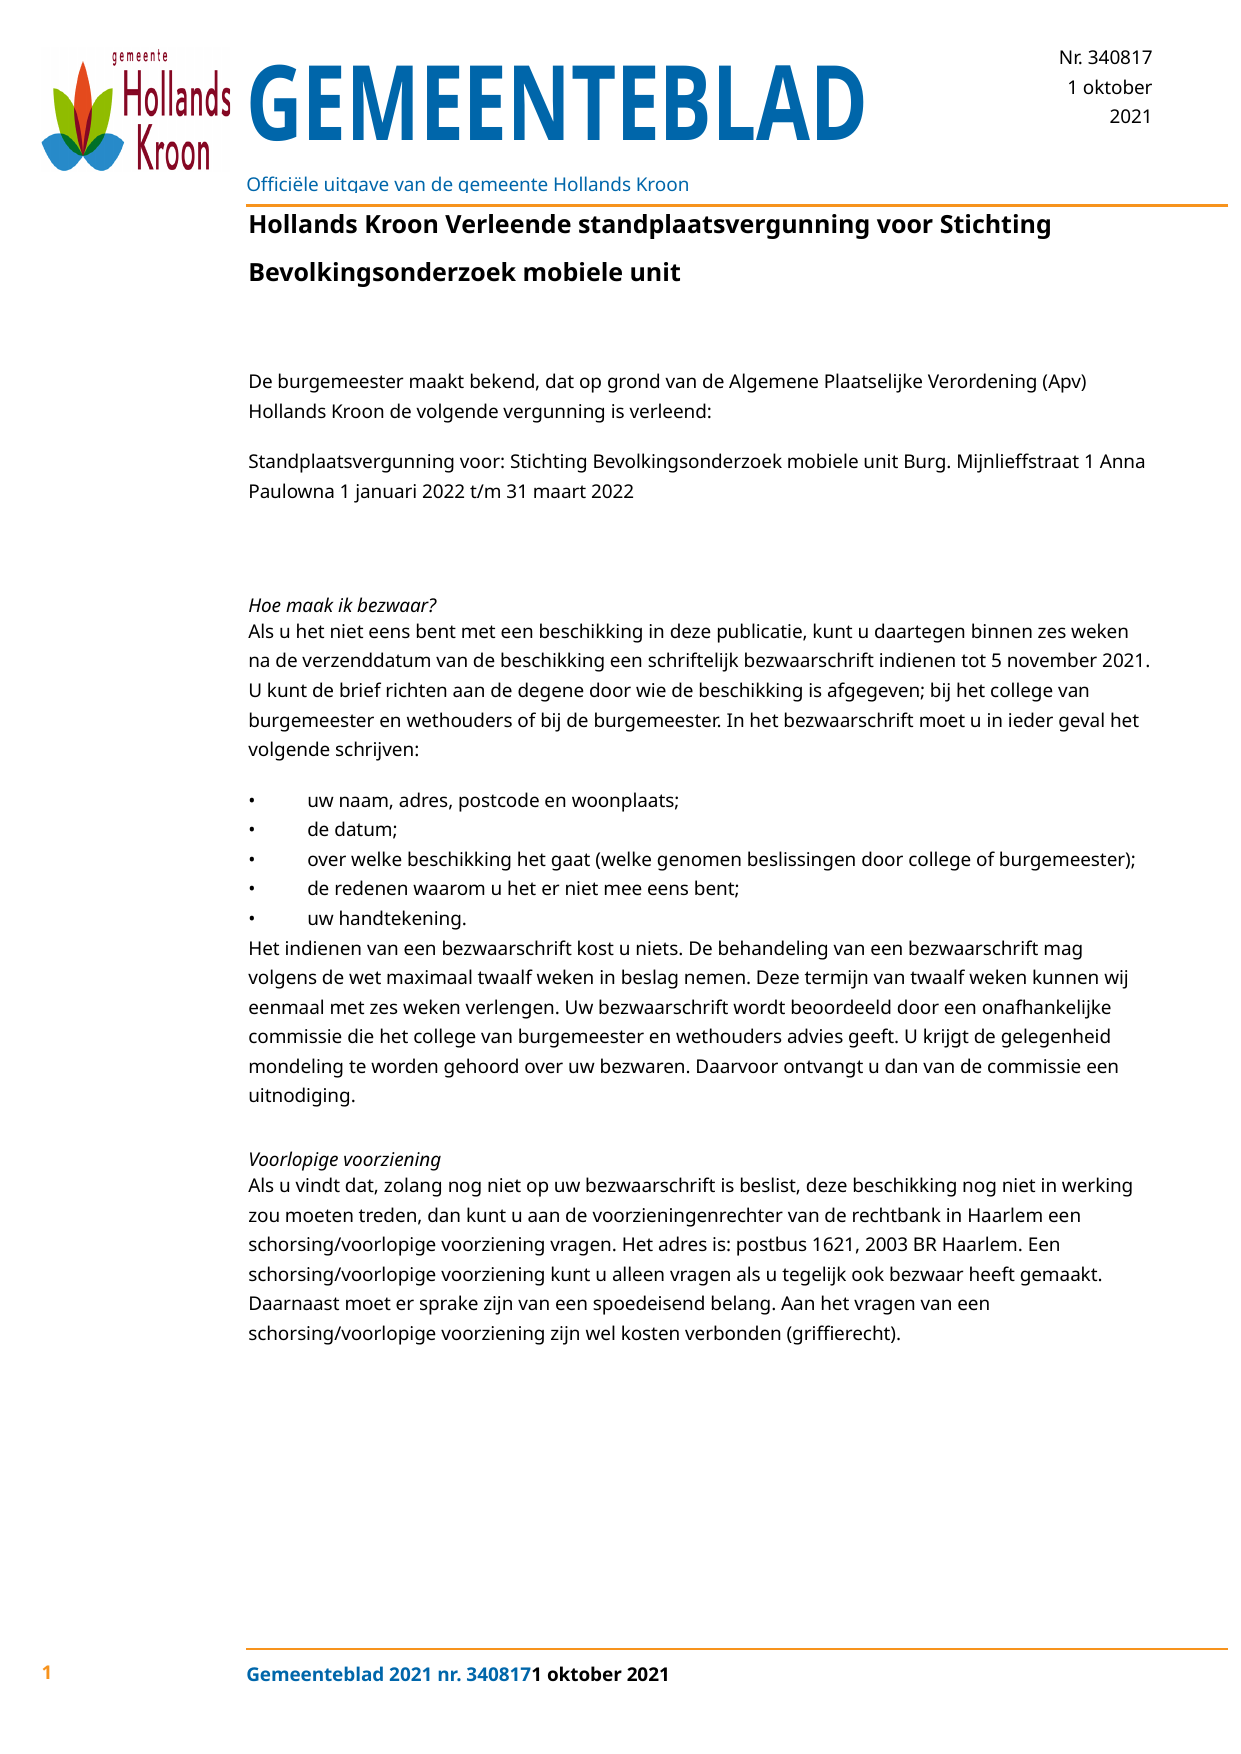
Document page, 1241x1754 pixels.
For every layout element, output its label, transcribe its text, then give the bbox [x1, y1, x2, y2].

list de datum; [248, 816, 1152, 842]
text Hoe maak ik bezwaar? [248, 592, 1152, 618]
list de redenen waarom u het er niet mee eens bent; [248, 876, 1152, 901]
text Standplaatsvergunning voor: Stichting Bevolkingsonderzoek mobiele unit Burg. Mijnlieffstraat 1 Anna Paulowna 1 januari 2022 t/m 31 maart 2022 [248, 448, 1152, 504]
text Het indienen van een bezwaarschrift kost u niets. De behandeling van een bezwaarschrift mag volgens de wet maximaal twaalf weken in beslag nemen. Deze termijn van twaalf weken kunnen wij eenmaal met zes weken verlengen. Uw bezwaarschrift wordt beoordeeld door een onafhankelijke commissie die het college van burgemeester en wethouders advies geeft. U krijgt de gelegenheid mondeling te worden gehoord over uw bezwaren. Daarvoor ontvangt u dan van de commissie een uitnodiging. [248, 935, 1152, 1108]
picture [41, 47, 231, 172]
text De burgemeester maakt bekend, dat op grond van de Algemene Plaatselijke Verordening (Apv) Hollands Kroon de volgende vergunning is verleend: [248, 368, 1152, 424]
list uw handtekening. [248, 905, 1152, 931]
list over welke beschikking het gaat (welke genomen beslissingen door college of burgemeester); [248, 846, 1152, 872]
text Als u het niet eens bent met een beschikking in deze publicatie, kunt u daartegen binnen zes weken na de verzenddatum van de beschikking een schriftelijk bezwaarschrift indienen tot 5 november 2021. U kunt de brief richten aan de degene door wie de beschikking is afgegeven; bij het college van burgemeester en wethouders of bij de burgemeester. In het bezwaarschrift moet u in ieder geval het volgende schrijven: [248, 618, 1152, 762]
list uw naam, adres, postcode en woonplaats; [248, 787, 1152, 812]
text Hollands Kroon Verleende standplaatsvergunning voor Stichting Bevolkingsonderzoek mobiele unit [248, 207, 1152, 288]
text Als u vindt dat, zolang nog niet op uw bezwaarschrift is beslist, deze beschikking nog niet in werking zou moeten treden, dan kunt u aan de voorzieningenrechter van de rechtbank in Haarlem een schorsing/voorlopige voorziening vragen. Het adres is: postbus 1621, 2003 BR Haarlem. Een schorsing/voorlopige voorziening kunt u alleen vragen als u tegelijk ook bezwaar heeft gemaakt. Daarnaast moet er sprake zijn van een spoedeisend belang. Aan het vragen van een schorsing/voorlopige voorziening zijn wel kosten verbonden (griffierecht). [248, 1172, 1152, 1346]
text Voorlopige voorziening [248, 1147, 1152, 1172]
